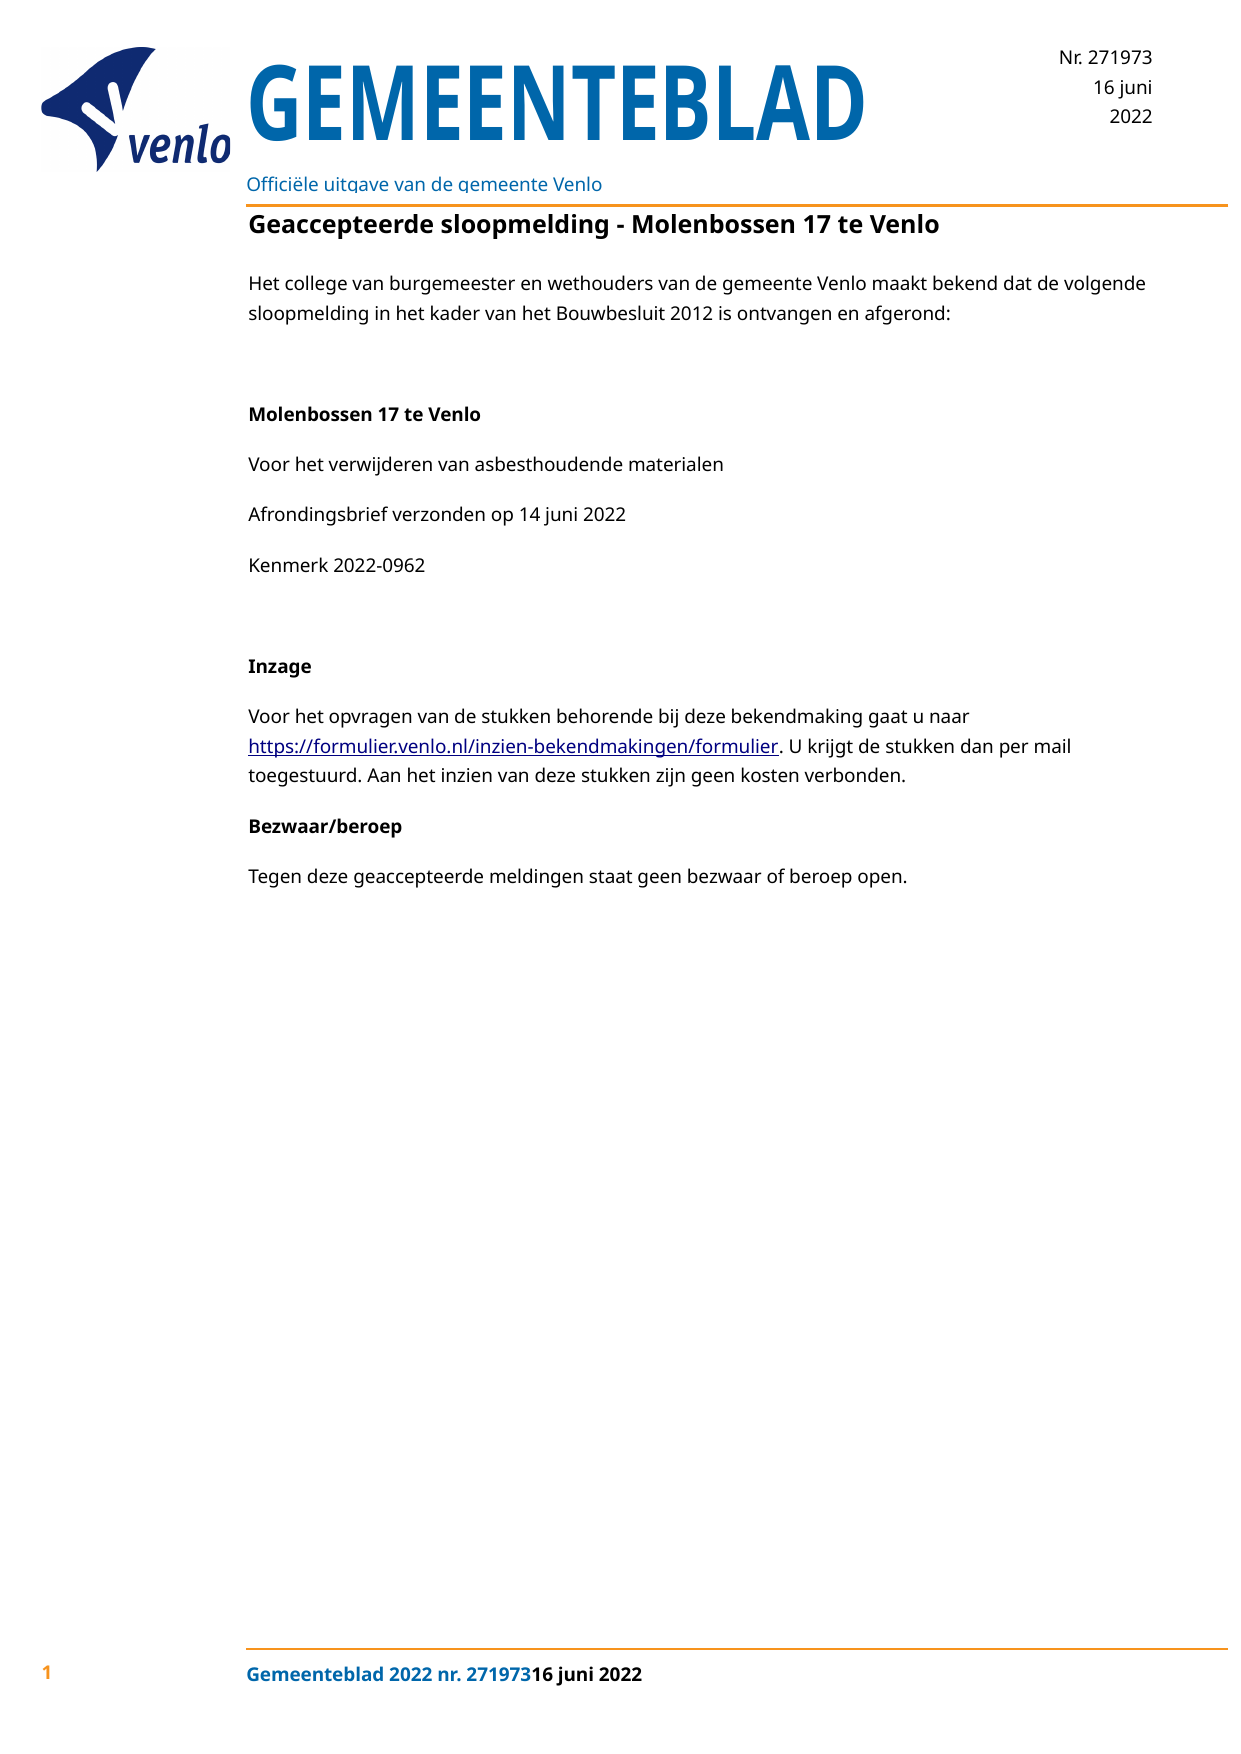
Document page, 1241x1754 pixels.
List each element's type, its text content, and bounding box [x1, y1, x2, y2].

text Molenbossen 17 te Venlo [248, 401, 1152, 426]
text Inzage [248, 653, 1152, 678]
text Voor het opvragen van de stukken behorende bij deze bekendmaking gaat u naar https://formulier.venlo.nl/inzien-bekendmakingen/formulier. U krijgt de stukken dan per mail toegestuurd. Aan het inzien van deze stukken zijn geen kosten verbonden. [248, 703, 1152, 788]
text Bezwaar/beroep [248, 813, 1152, 838]
text Kenmerk 2022-0962 [248, 552, 1152, 578]
text Afrondingsbrief verzonden op 14 juni 2022 [248, 502, 1152, 527]
text Het college van burgemeester en wethouders van de gemeente Venlo maakt bekend dat de volgende sloopmelding in het kader van het Bouwbesluit 2012 is ontvangen en afgerond: [248, 270, 1152, 326]
picture [41, 47, 231, 172]
text Voor het verwijderen van asbesthoudende materialen [248, 451, 1152, 477]
text Tegen deze geaccepteerde meldingen staat geen bezwaar of beroep open. [248, 863, 1152, 889]
text Geaccepteerde sloopmelding - Molenbossen 17 te Venlo [248, 207, 1152, 241]
